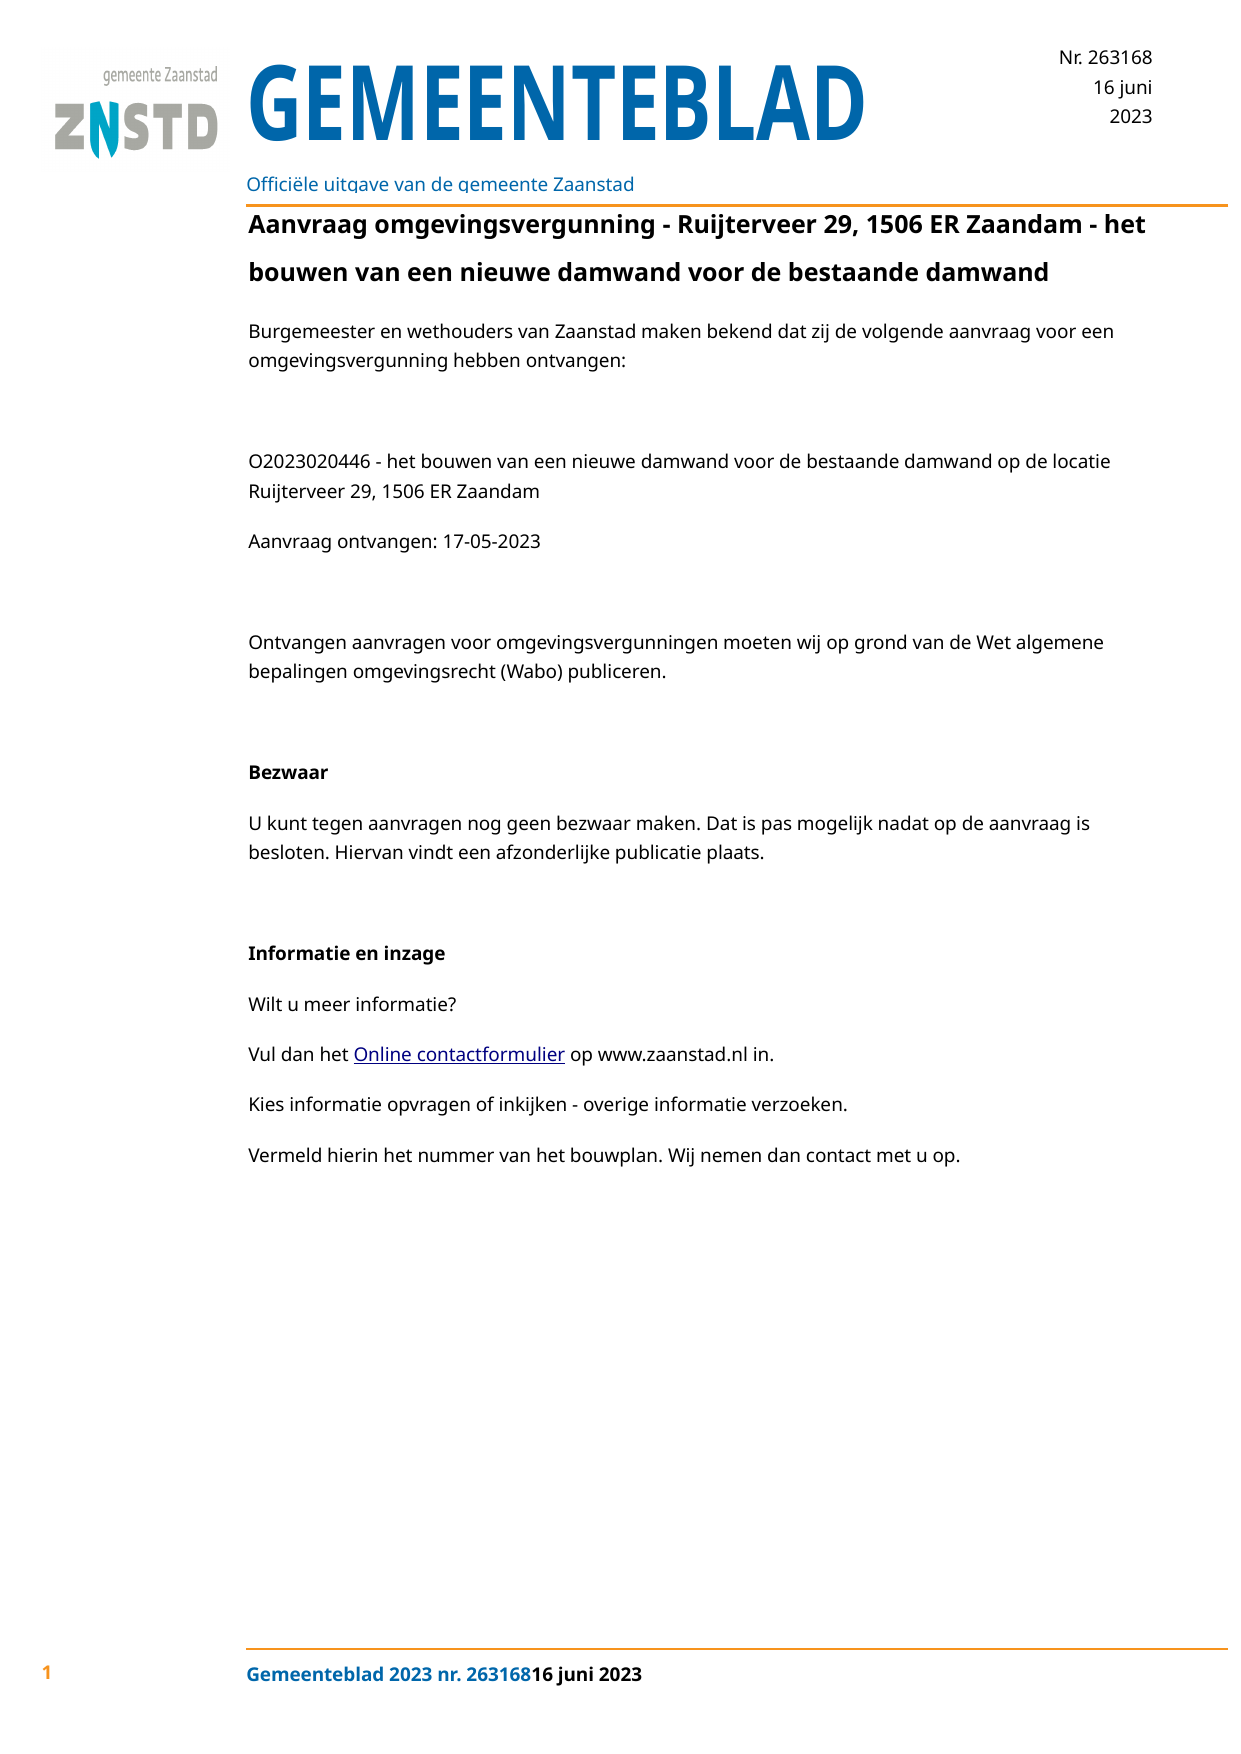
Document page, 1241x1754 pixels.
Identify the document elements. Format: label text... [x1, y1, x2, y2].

text Aanvraag ontvangen: 17-05-2023 [248, 528, 1152, 554]
text U kunt tegen aanvragen nog geen bezwaar maken. Dat is pas mogelijk nadat op de aanvraag is besloten. Hiervan vindt een afzonderlijke publicatie plaats. [248, 810, 1152, 865]
text Vul dan het Online contactformulier op www.zaanstad.nl in. [248, 1041, 1152, 1067]
text Wilt u meer informatie? [248, 991, 1152, 1017]
text Bezwaar [248, 759, 1152, 785]
text Informatie en inzage [248, 940, 1152, 966]
text Kies informatie opvragen of inkijken - overige informatie verzoeken. [248, 1092, 1152, 1117]
text Burgemeester en wethouders van Zaanstad maken bekend dat zij de volgende aanvraag voor een omgevingsvergunning hebben ontvangen: [248, 318, 1152, 373]
text Aanvraag omgevingsvergunning - Ruijterveer 29, 1506 ER Zaandam - het bouwen van een nieuwe damwand voor de bestaande damwand [248, 207, 1152, 288]
text Ontvangen aanvragen voor omgevingsvergunningen moeten wij op grond van de Wet algemene bepalingen omgevingsrecht (Wabo) publiceren. [248, 629, 1152, 684]
text Vermeld hierin het nummer van het bouwplan. Wij nemen dan contact met u op. [248, 1142, 1152, 1168]
picture [41, 47, 231, 172]
text O2023020446 - het bouwen van een nieuwe damwand voor de bestaande damwand op de locatie Ruijterveer 29, 1506 ER Zaandam [248, 448, 1152, 504]
